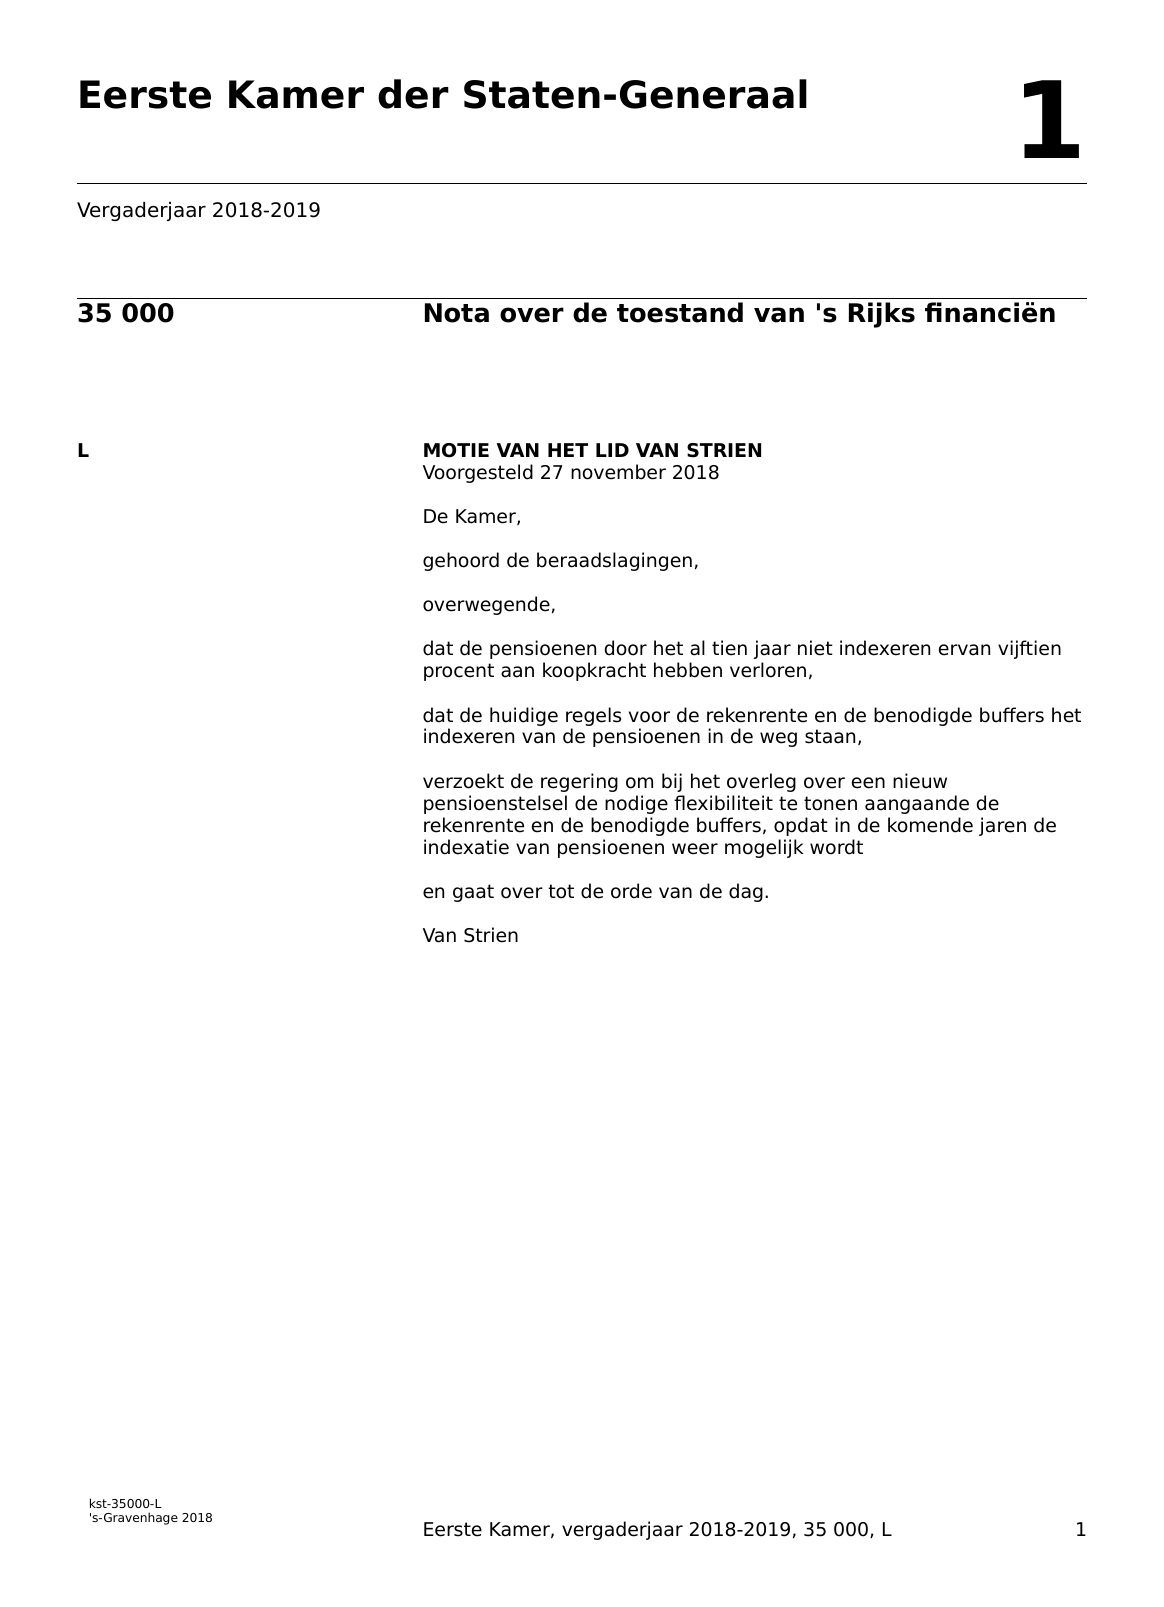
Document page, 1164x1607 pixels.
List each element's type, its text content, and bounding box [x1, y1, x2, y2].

table_header 1 [886, 59, 1087, 183]
text gehoord de beraadslagingen, [422, 550, 1087, 572]
text verzoekt de regering om bij het overleg over een nieuw pensioenstelsel de nodige flexibiliteit te tonen aangaande de rekenrente en de benodigde buffers, opdat in de komende jaren de indexatie van pensioenen weer mogelijk wordt [422, 771, 1087, 858]
subtitle 35 000 Nota over de toestand van 's Rijks financiën [77, 299, 1087, 329]
text dat de huidige regels voor de rekenrente en de benodigde buffers het indexeren van de pensioenen in de weg staan, [422, 704, 1087, 748]
text De Kamer, [422, 506, 1087, 528]
text overwegende, [422, 594, 1087, 616]
table_header Eerste Kamer der Staten-Generaal [77, 59, 886, 183]
text kst-35000-L [88, 1497, 323, 1511]
table_cell Vergaderjaar 2018-2019 [77, 184, 1087, 298]
text Voorgesteld 27 november 2018 [422, 462, 1087, 484]
text dat de pensioenen door het al tien jaar niet indexeren ervan vijftien procent aan koopkracht hebben verloren, [422, 638, 1087, 682]
text en gaat over tot de orde van de dag. [422, 881, 1087, 903]
text Van Strien [422, 925, 1087, 947]
text 's-Gravenhage 2018 [88, 1511, 323, 1525]
subtitle L MOTIE VAN HET LID VAN STRIEN [77, 440, 1087, 462]
